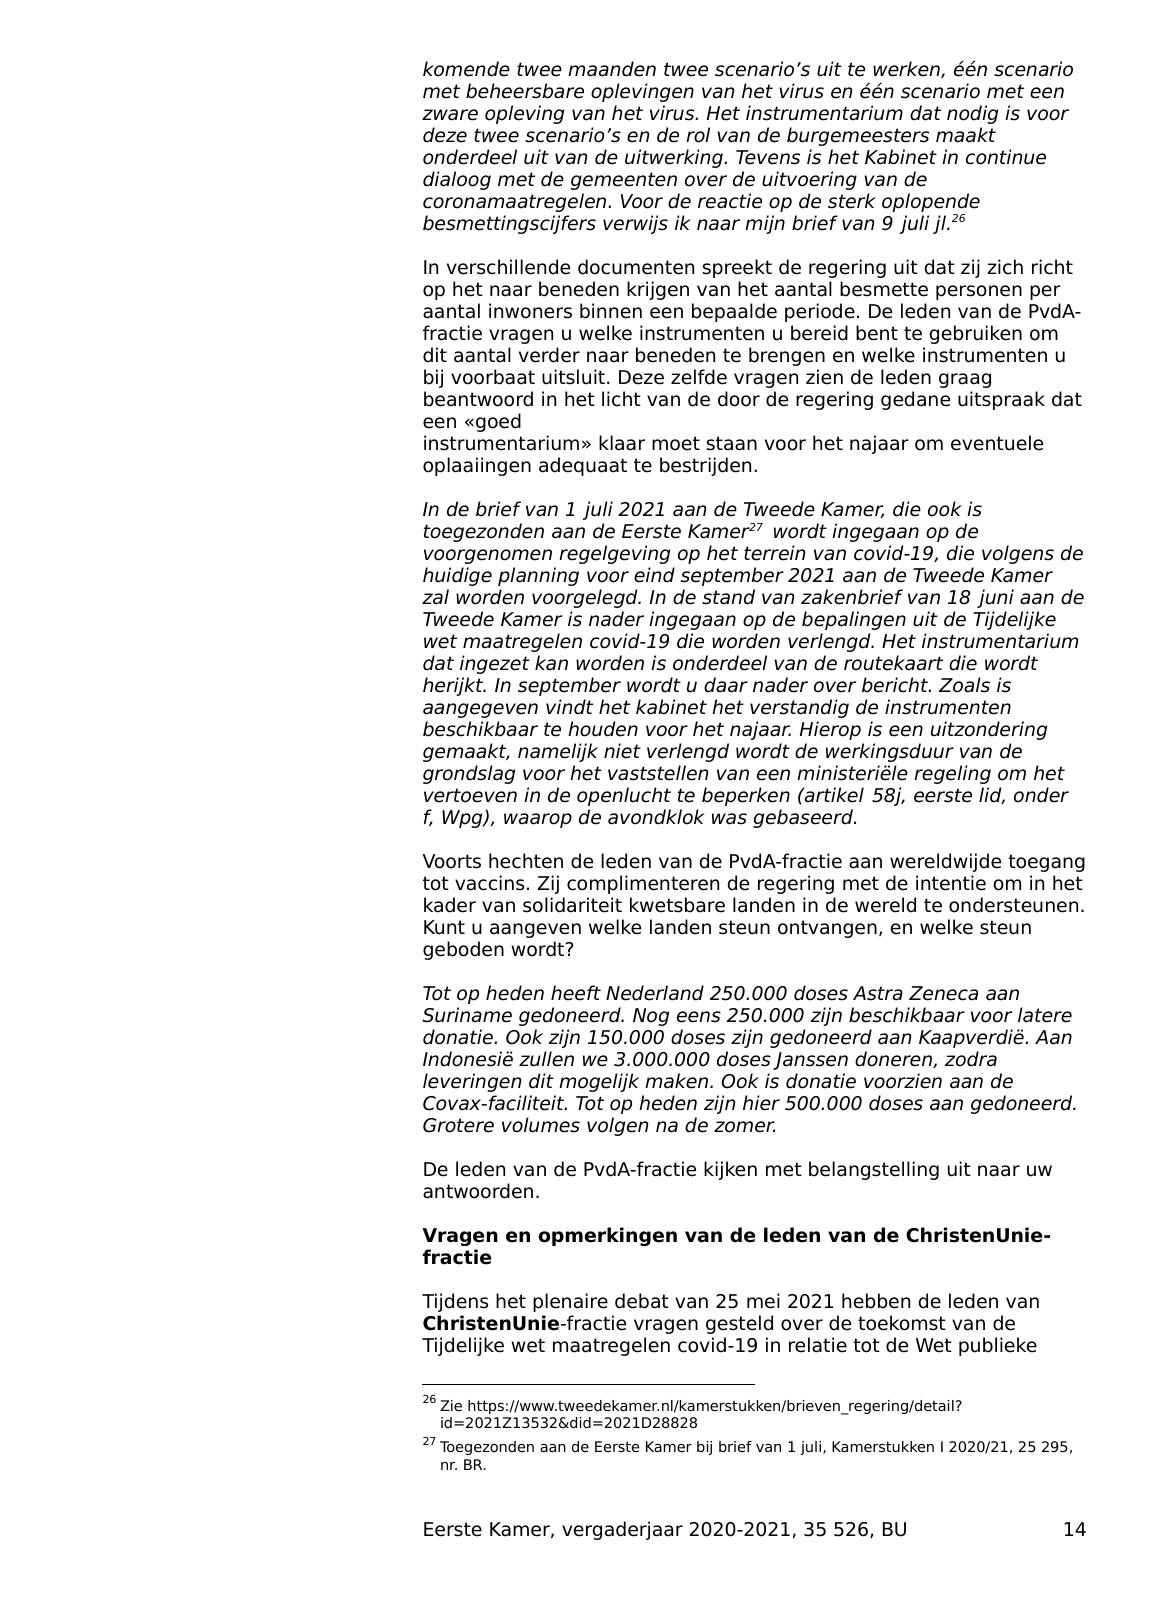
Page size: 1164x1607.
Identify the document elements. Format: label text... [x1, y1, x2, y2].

text In verschillende documenten spreekt de regering uit dat zij zich richt op het naar beneden krijgen van het aantal besmette personen per aantal inwoners binnen een bepaalde periode. De leden van de PvdA-fractie vragen u welke instrumenten u bereid bent te gebruiken om dit aantal verder naar beneden te brengen en welke instrumenten u bij voorbaat uitsluit. Deze zelfde vragen zien de leden graag beantwoord in het licht van de door de regering gedane uitspraak dat een «goed [422, 257, 1087, 433]
text komende twee maanden twee scenario’s uit te werken, één scenario met beheersbare oplevingen van het virus en één scenario met een zware opleving van het virus. Het instrumentarium dat nodig is voor deze twee scenario’s en de rol van de burgemeesters maakt onderdeel uit van de uitwerking. Tevens is het Kabinet in continue dialoog met de gemeenten over de uitvoering van de coronamaatregelen. Voor de reactie op de sterk oplopende besmettingscijfers verwijs ik naar mijn brief van 9 juli jl. [422, 59, 1087, 235]
text instrumentarium» klaar moet staan voor het najaar om eventuele oplaaiingen adequaat te bestrijden. [422, 433, 1087, 477]
text Zie https://www.tweedekamer.nl/kamerstukken/brieven_regering/detail?id=2021Z13532&did=2021D28828 [422, 1393, 1087, 1432]
text Tijdens het plenaire debat van 25 mei 2021 hebben de leden van ChristenUnie-fractie vragen gesteld over de toekomst van de Tijdelijke wet maatregelen covid-19 in relatie tot de Wet publieke [422, 1291, 1087, 1357]
text Voorts hechten de leden van de PvdA-fractie aan wereldwijde toegang tot vaccins. Zij complimenteren de regering met de intentie om in het kader van solidariteit kwetsbare landen in de wereld te ondersteunen. Kunt u aangeven welke landen steun ontvangen, en welke steun geboden wordt? [422, 851, 1087, 961]
text Tot op heden heeft Nederland 250.000 doses Astra Zeneca aan Suriname gedoneerd. Nog eens 250.000 zijn beschikbaar voor latere donatie. Ook zijn 150.000 doses zijn gedoneerd aan Kaapverdië. Aan Indonesië zullen we 3.000.000 doses Janssen doneren, zodra leveringen dit mogelijk maken. Ook is donatie voorzien aan de Covax-faciliteit. Tot op heden zijn hier 500.000 doses aan gedoneerd. Grotere volumes volgen na de zomer. [422, 983, 1087, 1137]
text De leden van de PvdA-fractie kijken met belangstelling uit naar uw antwoorden. [422, 1159, 1087, 1203]
subtitle Vragen en opmerkingen van de leden van de ChristenUnie-fractie [422, 1225, 1087, 1269]
text Toegezonden aan de Eerste Kamer bij brief van 1 juli, Kamerstukken I 2020/21, 25 295, nr. BR. [422, 1435, 1087, 1474]
text In de brief van 1 juli 2021 aan de Tweede Kamer, die ook is toegezonden aan de Eerste Kamer wordt ingegaan op de voorgenomen regelgeving op het terrein van covid-19, die volgens de huidige planning voor eind september 2021 aan de Tweede Kamer zal worden voorgelegd. In de stand van zakenbrief van 18 juni aan de Tweede Kamer is nader ingegaan op de bepalingen uit de Tijdelijke wet maatregelen covid-19 die worden verlengd. Het instrumentarium dat ingezet kan worden is onderdeel van de routekaart die wordt herijkt. In september wordt u daar nader over bericht. Zoals is aangegeven vindt het kabinet het verstandig de instrumenten beschikbaar te houden voor het najaar. Hierop is een uitzondering gemaakt, namelijk niet verlengd wordt de werkingsduur van de grondslag voor het vaststellen van een ministeriële regeling om het vertoeven in de openlucht te beperken (artikel 58j, eerste lid, onder f, Wpg), waarop de avondklok was gebaseerd. [422, 499, 1087, 829]
